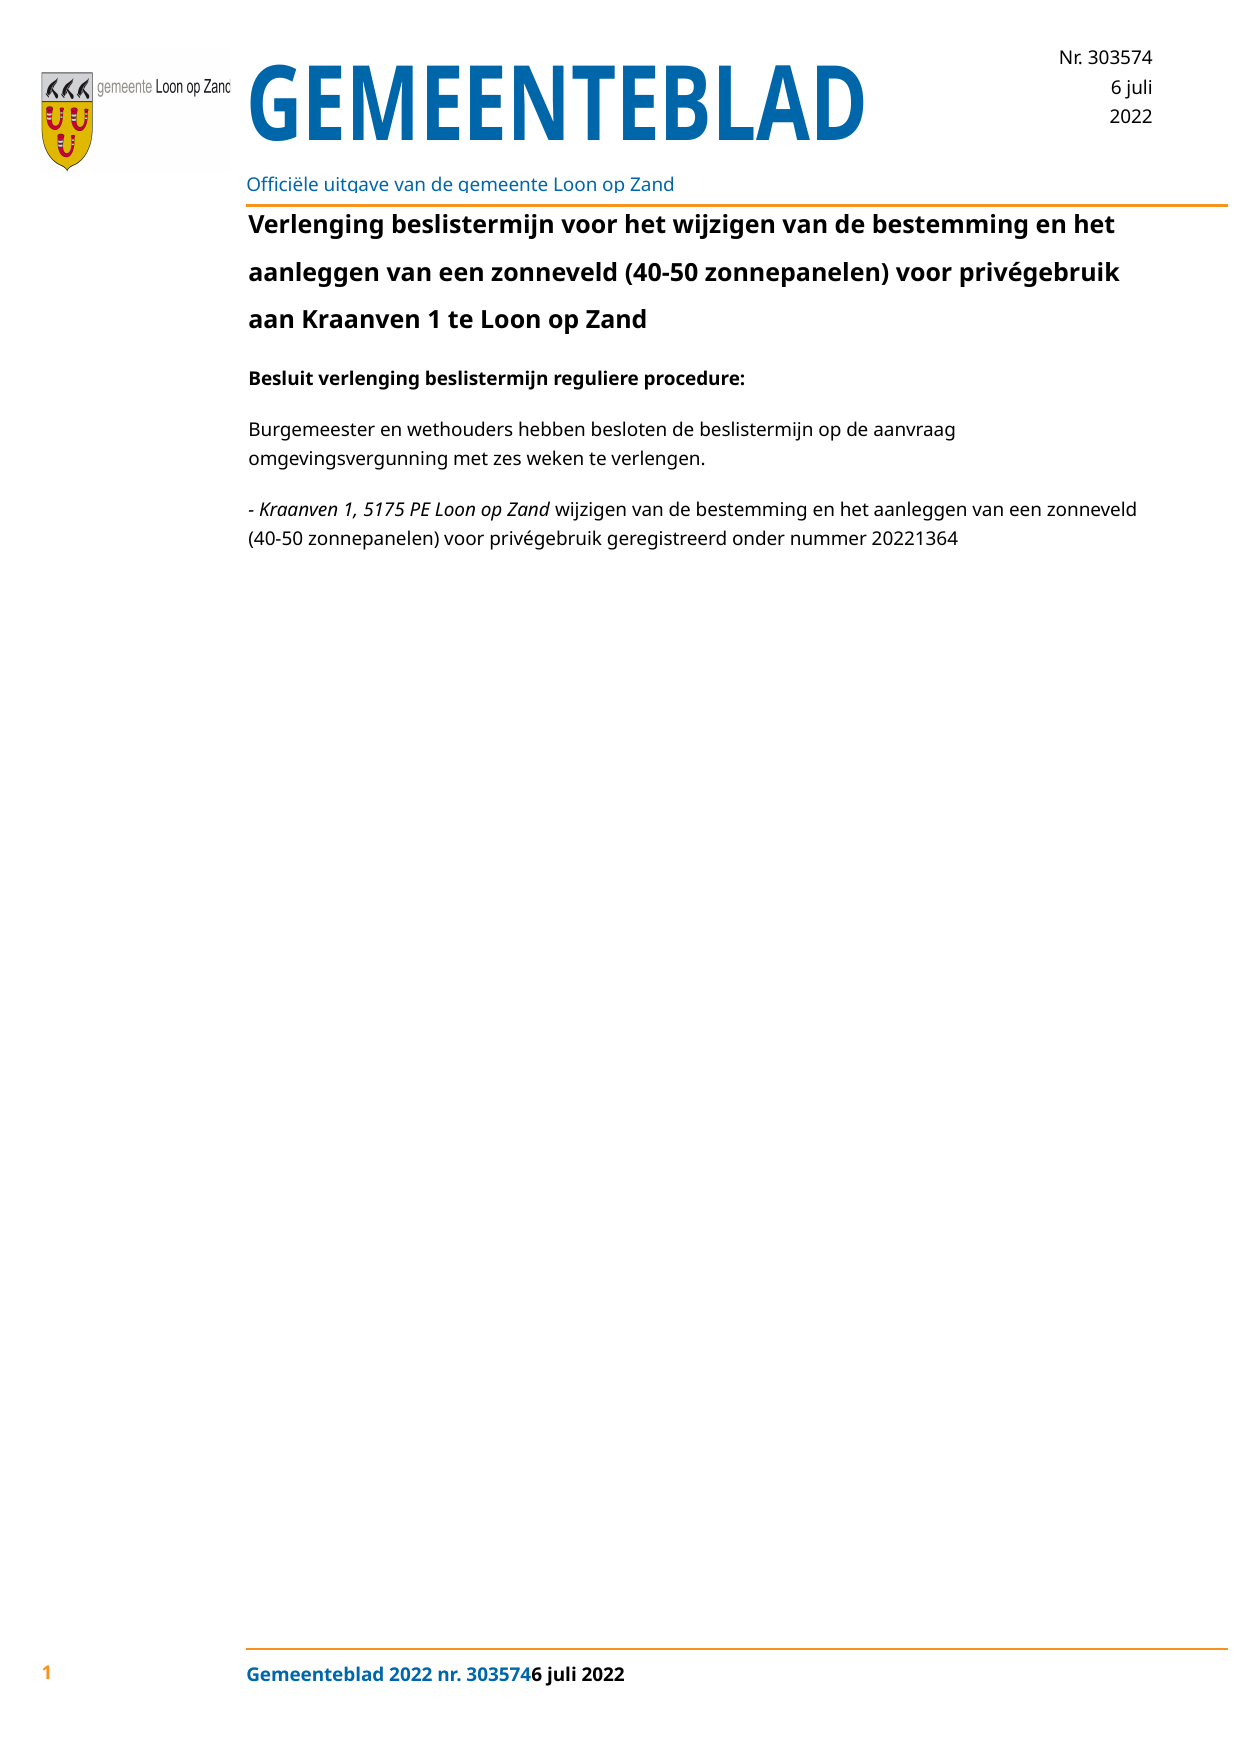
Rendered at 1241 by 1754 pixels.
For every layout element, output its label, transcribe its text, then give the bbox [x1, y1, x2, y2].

text Besluit verlenging beslistermijn reguliere procedure: [248, 366, 1152, 391]
picture [41, 47, 231, 172]
text Verlenging beslistermijn voor het wijzigen van de bestemming en het aanleggen van een zonneveld (40-50 zonnepanelen) voor privégebruik aan Kraanven 1 te Loon op Zand [248, 207, 1152, 336]
text Burgemeester en wethouders hebben besloten de beslistermijn op de aanvraag omgevingsvergunning met zes weken te verlengen. [248, 416, 1152, 471]
text - Kraanven 1, 5175 PE Loon op Zand wijzigen van de bestemming en het aanleggen van een zonneveld (40-50 zonnepanelen) voor privégebruik geregistreerd onder nummer 20221364 [248, 496, 1152, 551]
